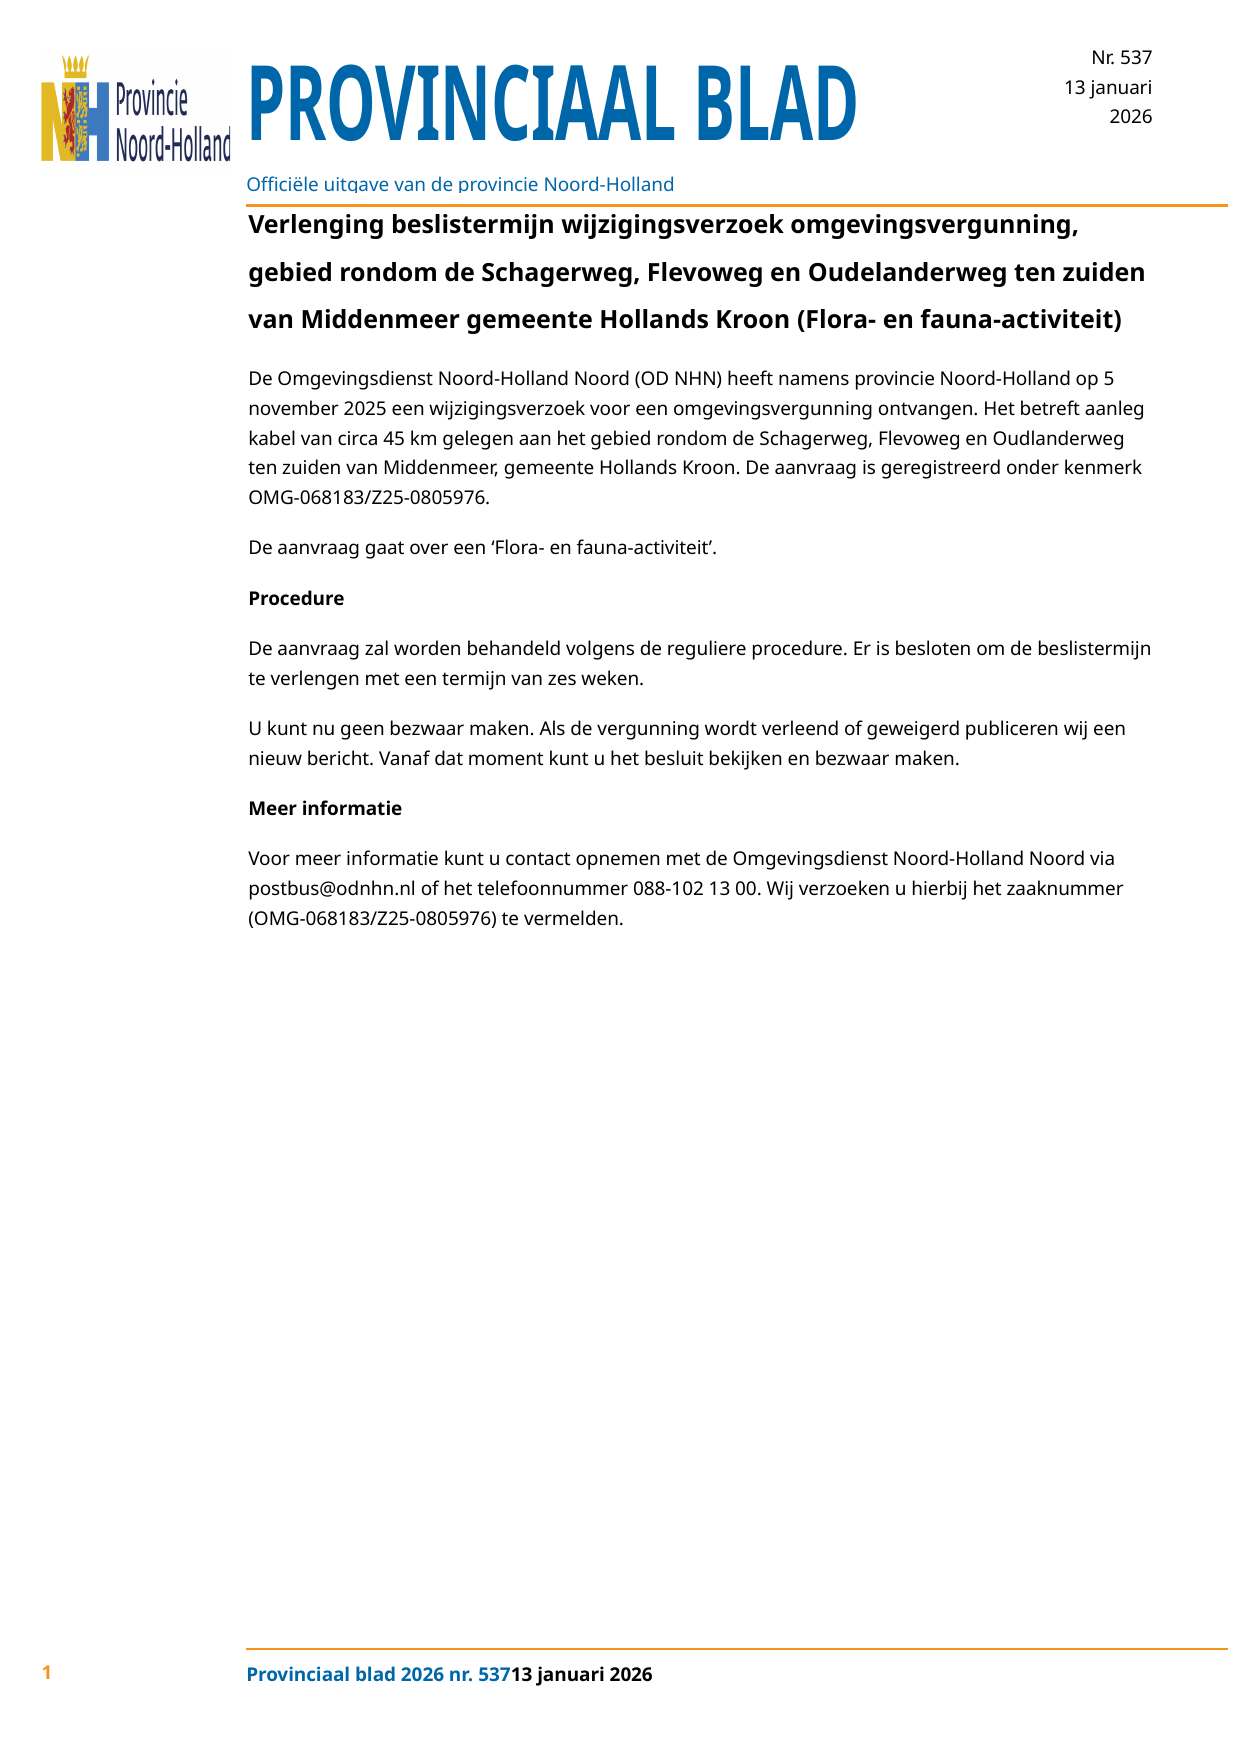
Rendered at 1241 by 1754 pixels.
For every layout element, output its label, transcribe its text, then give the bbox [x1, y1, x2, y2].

text De Omgevingsdienst Noord-Holland Noord (OD NHN) heeft namens provincie Noord-Holland op 5 november 2025 een wijzigingsverzoek voor een omgevingsvergunning ontvangen. Het betreft aanleg kabel van circa 45 km gelegen aan het gebied rondom de Schagerweg, Flevoweg en Oudlanderweg ten zuiden van Middenmeer, gemeente Hollands Kroon. De aanvraag is geregistreerd onder kenmerk OMG-068183/Z25-0805976. [248, 366, 1152, 509]
text Verlenging beslistermijn wijzigingsverzoek omgevingsvergunning, gebied rondom de Schagerweg, Flevoweg en Oudelanderweg ten zuiden van Middenmeer gemeente Hollands Kroon (Flora- en fauna-activiteit) [248, 207, 1152, 336]
text Procedure [248, 585, 1152, 610]
picture [41, 47, 231, 172]
text U kunt nu geen bezwaar maken. Als de vergunning wordt verleend of geweigerd publiceren wij een nieuw bericht. Vanaf dat moment kunt u het besluit bekijken en bezwaar maken. [248, 715, 1152, 770]
text De aanvraag gaat over een ‘Flora- en fauna-activiteit’. [248, 534, 1152, 560]
text Meer informatie [248, 795, 1152, 821]
text Voor meer informatie kunt u contact opnemen met de Omgevingsdienst Noord-Holland Noord via postbus@odnhn.nl of het telefoonnummer 088-102 13 00. Wij verzoeken u hierbij het zaaknummer (OMG-068183/Z25-0805976) te vermelden. [248, 846, 1152, 930]
text De aanvraag zal worden behandeld volgens de reguliere procedure. Er is besloten om de beslistermijn te verlengen met een termijn van zes weken. [248, 635, 1152, 690]
